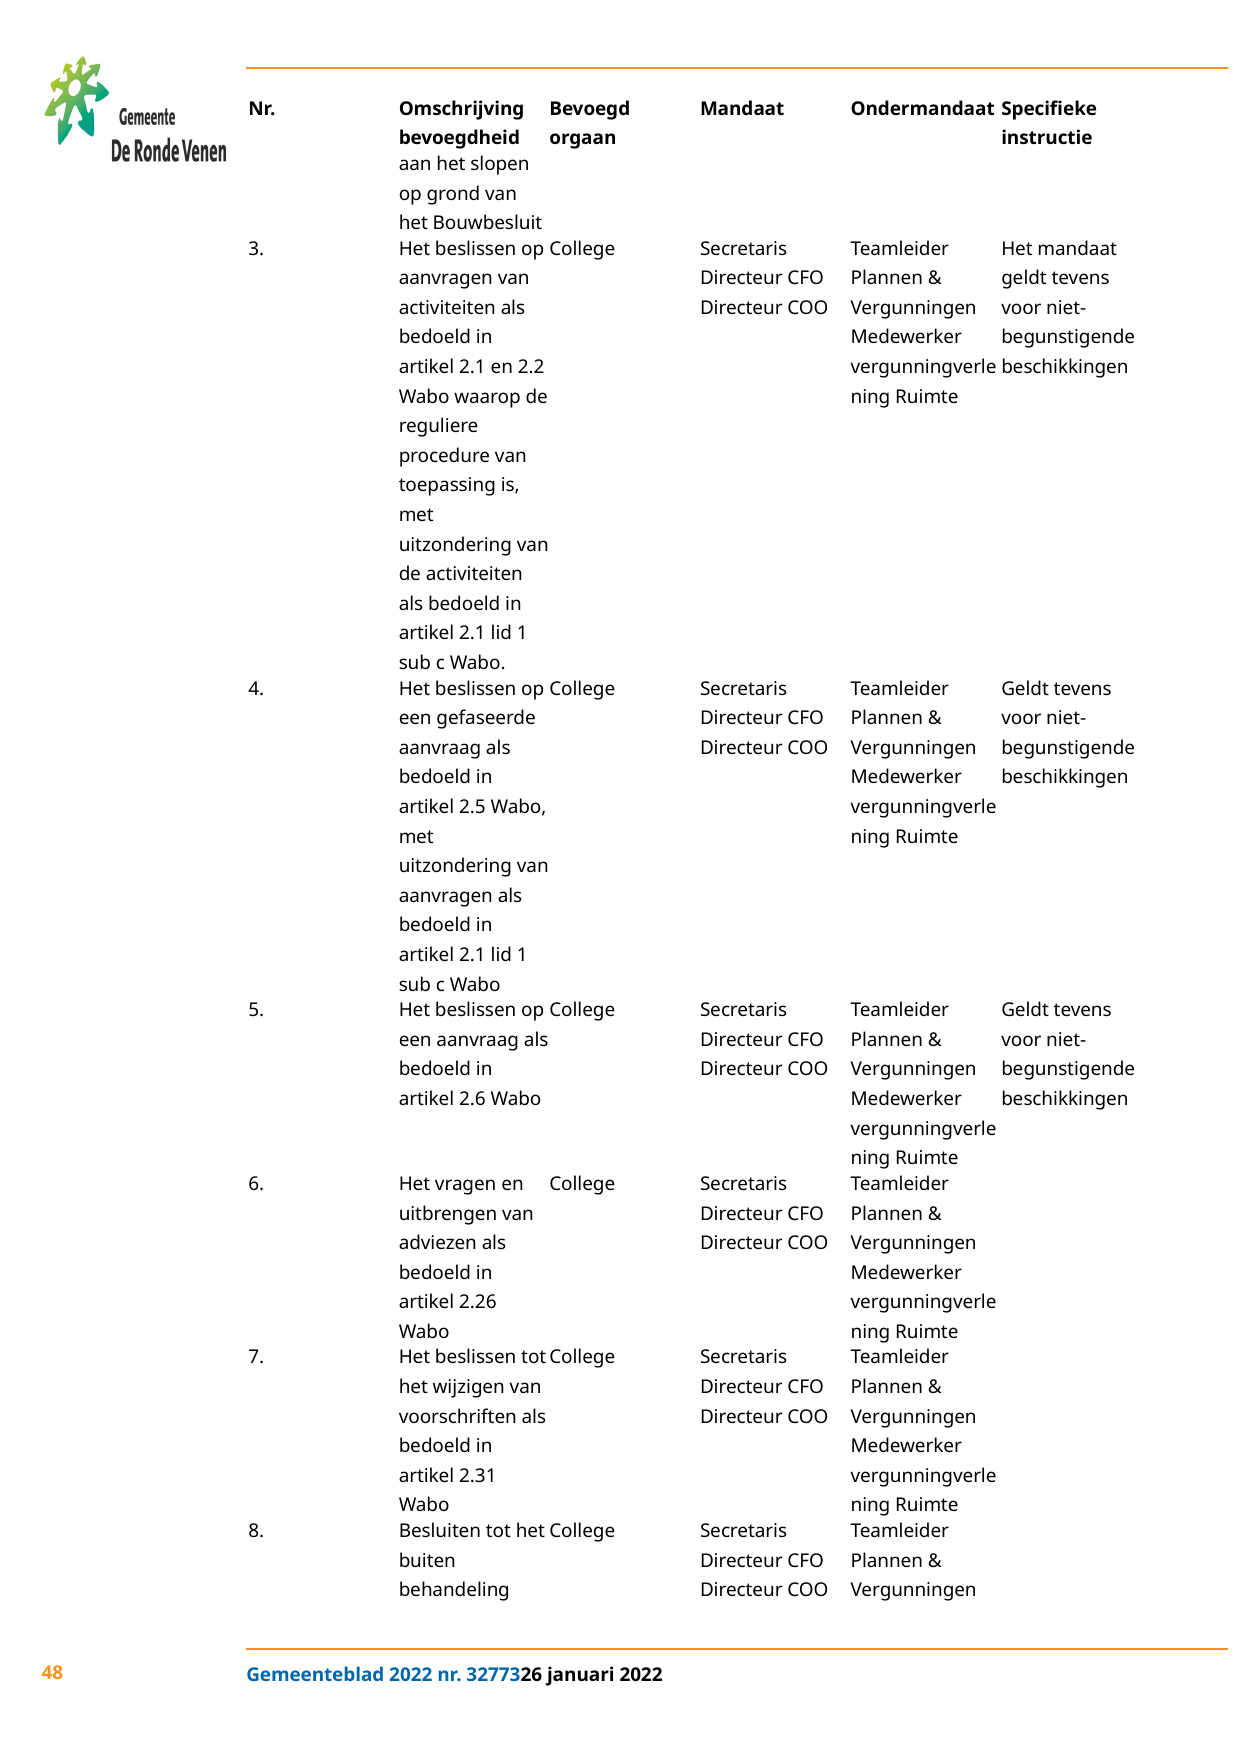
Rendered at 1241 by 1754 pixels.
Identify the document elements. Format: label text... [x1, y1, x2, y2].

table_cell Besluiten tot het buiten behandeling [399, 1518, 549, 1602]
table_cell [248, 150, 398, 235]
table_cell 6. [248, 1170, 398, 1344]
table_cell College [549, 1344, 700, 1517]
table_cell [1001, 1344, 1152, 1517]
table_cell [1001, 1170, 1152, 1344]
table_header Nr. [248, 95, 398, 150]
table_cell [549, 150, 700, 235]
table_cell 4. [248, 675, 398, 996]
table_cell [1001, 150, 1152, 235]
table_cell Geldt tevens voor niet-begunstigende beschikkingen [1001, 996, 1152, 1170]
table_cell 8. [248, 1518, 398, 1602]
table_cell Secretaris Directeur CFO Directeur COO [700, 1170, 850, 1344]
table_cell aan het slopen op grond van het Bouwbesluit [399, 150, 549, 235]
table_cell College [549, 1170, 700, 1344]
table_cell Teamleider Plannen & Vergunningen Medewerker vergunningverlening Ruimte [850, 235, 1001, 675]
table_cell Het beslissen op een gefaseerde aanvraag als bedoeld in artikel 2.5 Wabo, met uitzondering van aanvragen als bedoeld in artikel 2.1 lid 1 sub c Wabo [399, 675, 549, 996]
table_cell Teamleider Plannen & Vergunningen Medewerker vergunningverlening Ruimte [850, 675, 1001, 996]
table_cell Secretaris Directeur CFO Directeur COO [700, 996, 850, 1170]
table_cell [700, 150, 850, 235]
table_cell Teamleider Plannen & Vergunningen Medewerker vergunningverlening Ruimte [850, 1170, 1001, 1344]
table_cell College [549, 675, 700, 996]
table_cell Teamleider Plannen & Vergunningen Medewerker vergunningverlening Ruimte [850, 996, 1001, 1170]
table_cell Secretaris Directeur CFO Directeur COO [700, 1344, 850, 1517]
table_cell 7. [248, 1344, 398, 1517]
table_header Specifieke instructie [1001, 95, 1152, 150]
table_cell College [549, 1518, 700, 1602]
table_header Bevoegd orgaan [549, 95, 700, 150]
table_cell College [549, 235, 700, 675]
table_cell Secretaris Directeur CFO Directeur COO [700, 675, 850, 996]
table_header Ondermandaat [850, 95, 1001, 150]
table_cell Geldt tevens voor niet-begunstigende beschikkingen [1001, 675, 1152, 996]
table_cell Teamleider Plannen & Vergunningen Medewerker vergunningverlening Ruimte [850, 1344, 1001, 1517]
table_cell 5. [248, 996, 398, 1170]
table_cell Het beslissen op aanvragen van activiteiten als bedoeld in artikel 2.1 en 2.2 Wabo waarop de reguliere procedure van toepassing is, met uitzondering van de activiteiten als bedoeld in artikel 2.1 lid 1 sub c Wabo. [399, 235, 549, 675]
table_cell [850, 150, 1001, 235]
table_cell Het beslissen tot het wijzigen van voorschriften als bedoeld in artikel 2.31 Wabo [399, 1344, 549, 1517]
table_cell Het mandaat geldt tevens voor niet-begunstigende beschikkingen [1001, 235, 1152, 675]
picture [41, 47, 231, 172]
table_cell Het beslissen op een aanvraag als bedoeld in artikel 2.6 Wabo [399, 996, 549, 1170]
table_header Mandaat [700, 95, 850, 150]
table_header Omschrijving bevoegdheid [399, 95, 549, 150]
table_cell Het vragen en uitbrengen van adviezen als bedoeld in artikel 2.26 Wabo [399, 1170, 549, 1344]
table_cell Secretaris Directeur CFO Directeur COO [700, 235, 850, 675]
table_cell College [549, 996, 700, 1170]
table_cell Secretaris Directeur CFO Directeur COO [700, 1518, 850, 1602]
table_cell 3. [248, 235, 398, 675]
table_cell Teamleider Plannen & Vergunningen [850, 1518, 1001, 1602]
table_cell [1001, 1518, 1152, 1602]
